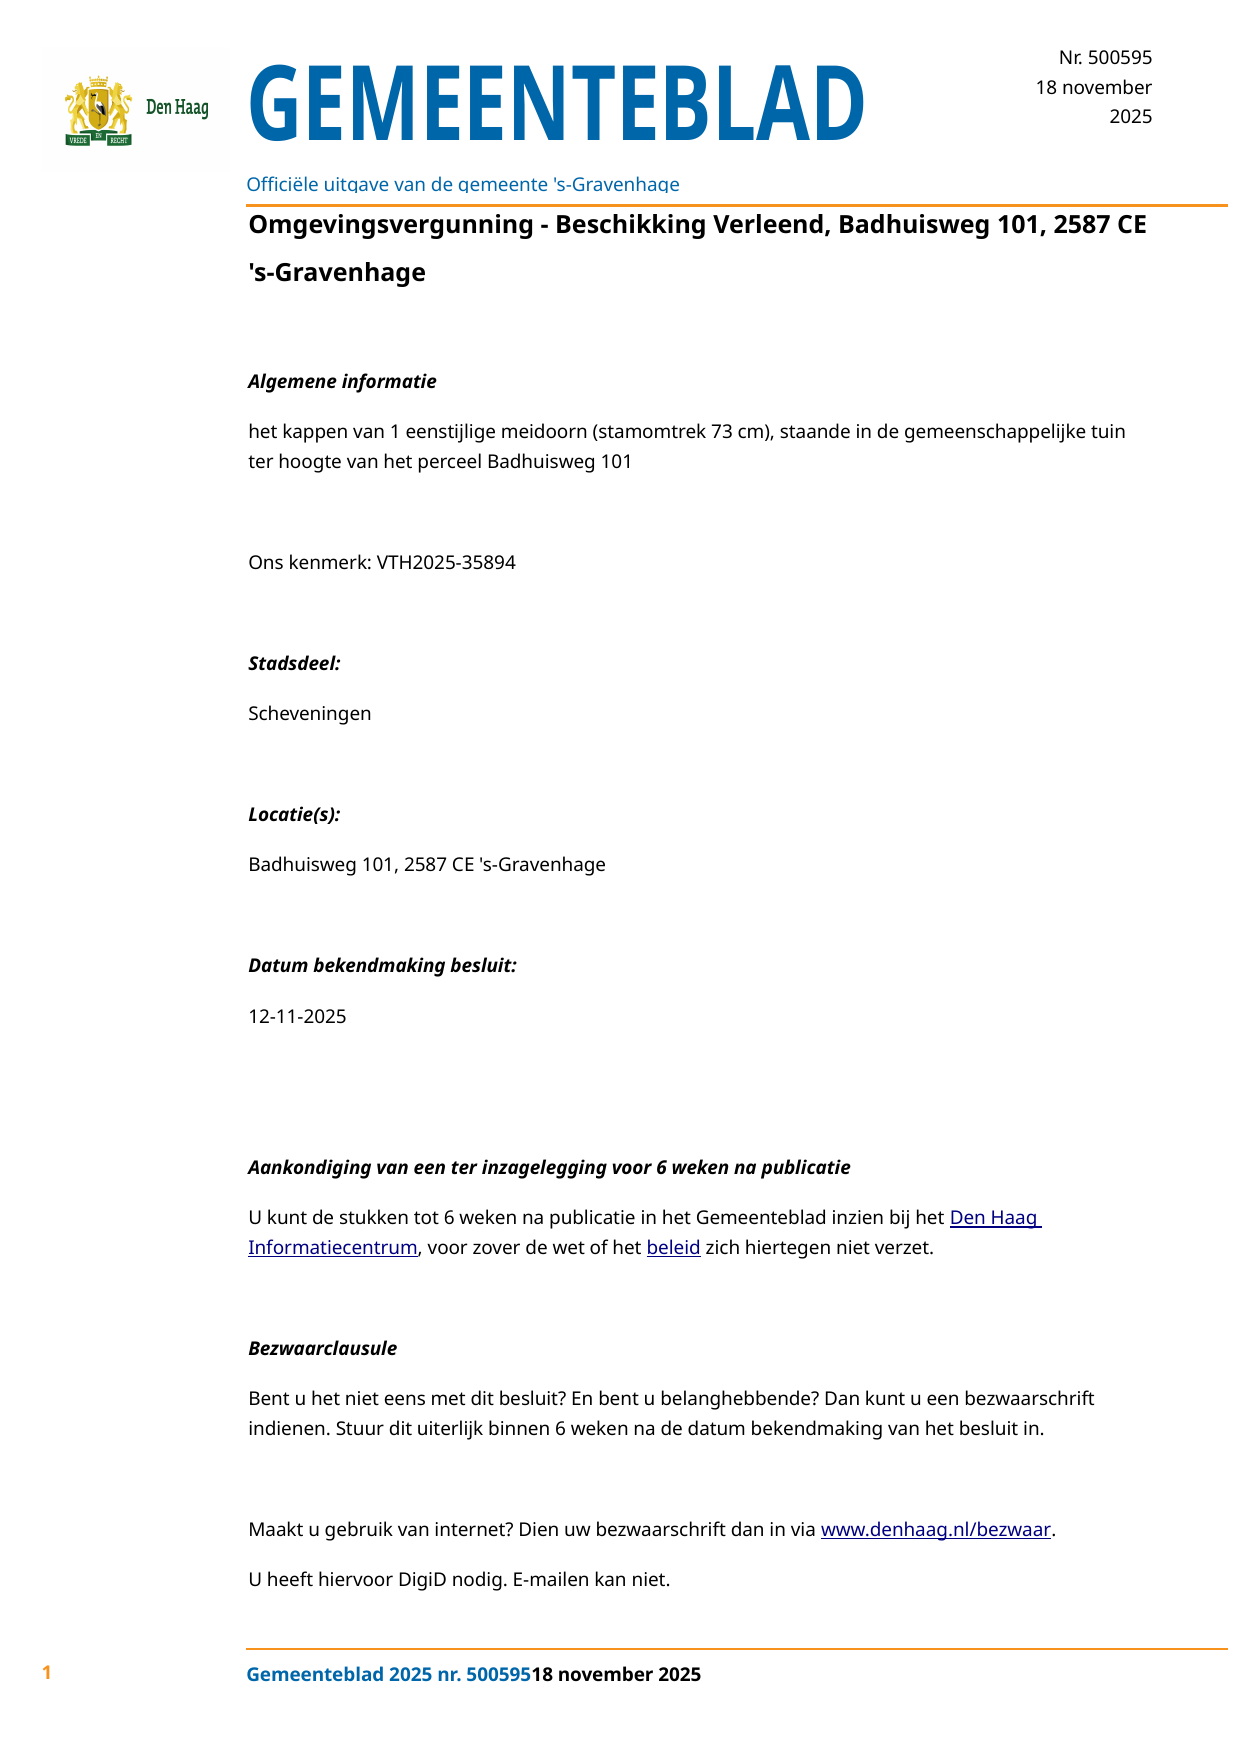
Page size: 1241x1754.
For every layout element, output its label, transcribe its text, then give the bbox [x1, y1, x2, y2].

text Locatie(s): [248, 801, 1152, 827]
text U heeft hiervoor DigiD nodig. E-mailen kan niet. [248, 1566, 1152, 1592]
text Scheveningen [248, 700, 1152, 726]
text Ons kenmerk: VTH2025-35894 [248, 549, 1152, 575]
text Stadsdeel: [248, 650, 1152, 676]
picture [41, 47, 231, 172]
text Bezwaarclausule [248, 1335, 1152, 1361]
text Bent u het niet eens met dit besluit? En bent u belanghebbende? Dan kunt u een bezwaarschrift indienen. Stuur dit uiterlijk binnen 6 weken na de datum bekendmaking van het besluit in. [248, 1385, 1152, 1441]
text 12-11-2025 [248, 1003, 1152, 1029]
text Aankondiging van een ter inzagelegging voor 6 weken na publicatie [248, 1154, 1152, 1180]
text U kunt de stukken tot 6 weken na publicatie in het Gemeenteblad inzien bij het Den Haag Informatiecentrum, voor zover de wet of het beleid zich hiertegen niet verzet. [248, 1204, 1152, 1260]
text Omgevingsvergunning - Beschikking Verleend, Badhuisweg 101, 2587 CE 's-Gravenhage [248, 207, 1152, 288]
text Badhuisweg 101, 2587 CE 's-Gravenhage [248, 852, 1152, 877]
text het kappen van 1 eenstijlige meidoorn (stamomtrek 73 cm), staande in de gemeenschappelijke tuin ter hoogte van het perceel Badhuisweg 101 [248, 419, 1152, 474]
text Maakt u gebruik van internet? Dien uw bezwaarschrift dan in via www.denhaag.nl/bezwaar. [248, 1516, 1152, 1542]
text Datum bekendmaking besluit: [248, 952, 1152, 978]
text Algemene informatie [248, 368, 1152, 394]
